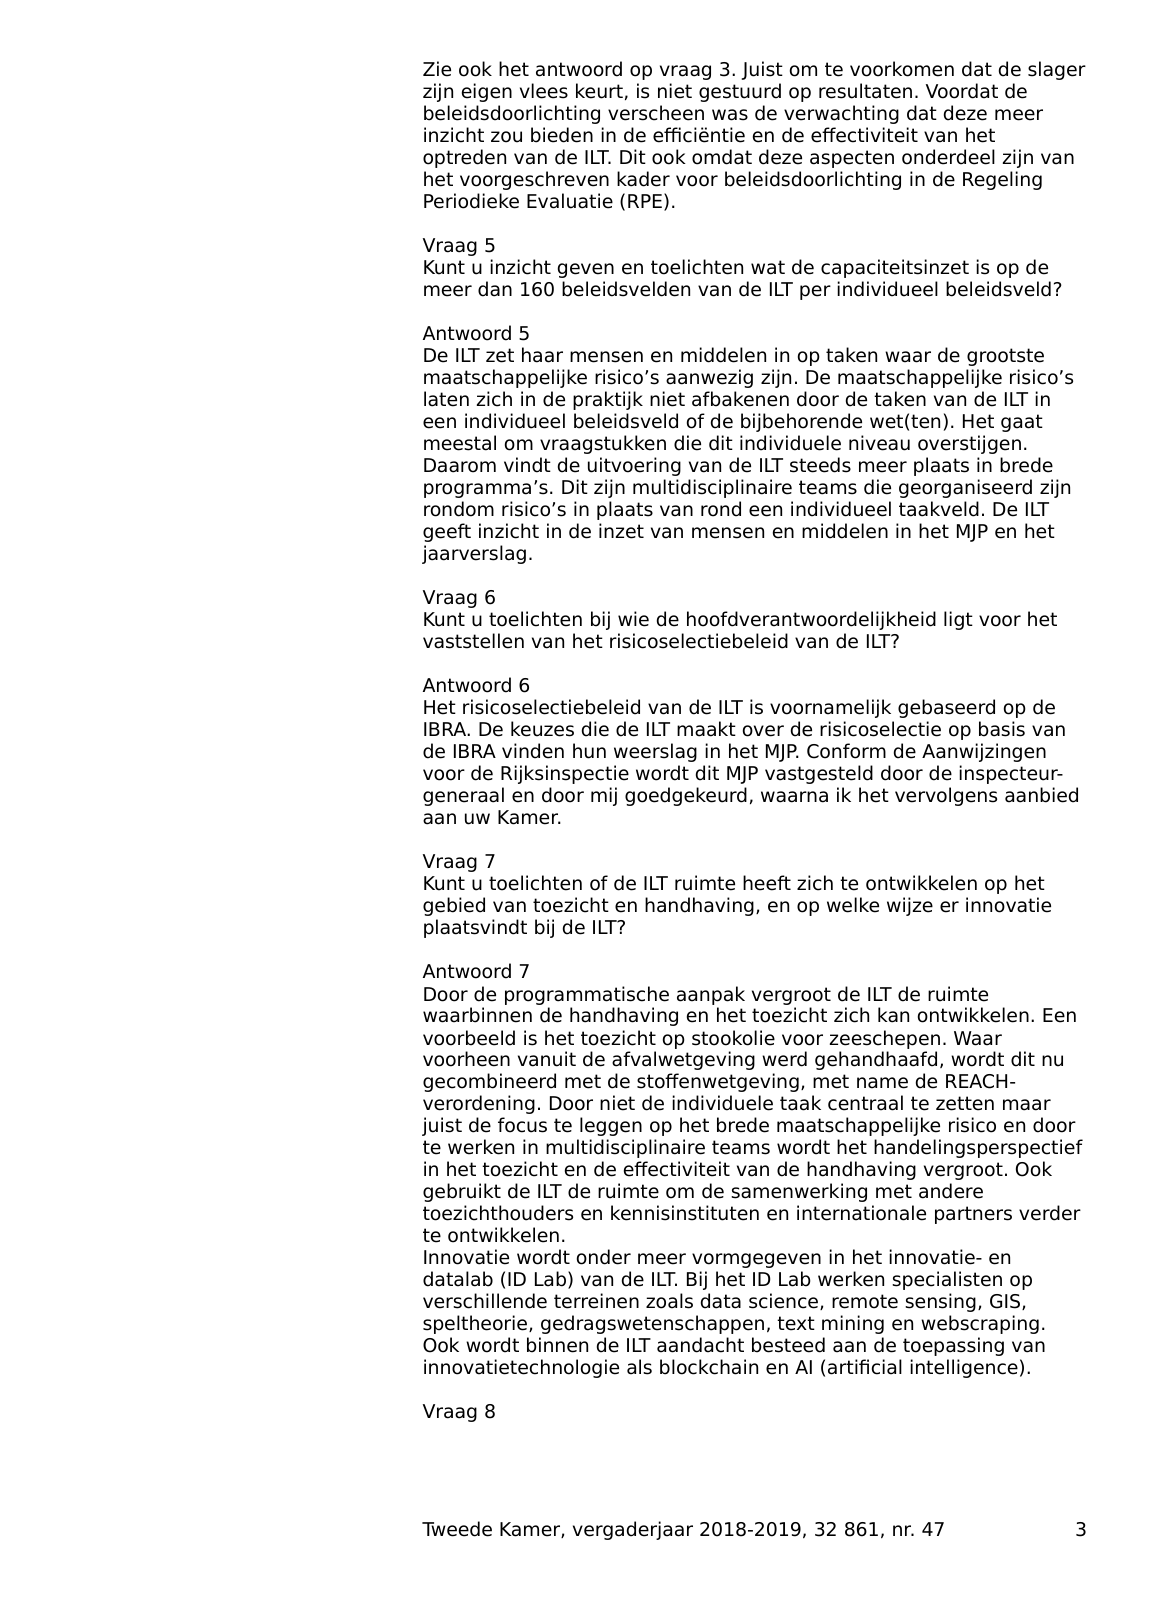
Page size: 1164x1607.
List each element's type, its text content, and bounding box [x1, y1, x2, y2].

text Vraag 7 [422, 851, 1087, 873]
text Door de programmatische aanpak vergroot de ILT de ruimte waarbinnen de handhaving en het toezicht zich kan ontwikkelen. Een voorbeeld is het toezicht op stookolie voor zeeschepen. Waar voorheen vanuit de afvalwetgeving werd gehandhaafd, wordt dit nu gecombineerd met de stoffenwetgeving, met name de REACH-verordening. Door niet de individuele taak centraal te zetten maar juist de focus te leggen op het brede maatschappelijke risico en door te werken in multidisciplinaire teams wordt het handelingsperspectief in het toezicht en de effectiviteit van de handhaving vergroot. Ook gebruikt de ILT de ruimte om de samenwerking met andere toezichthouders en kennisinstituten en internationale partners verder te ontwikkelen. [422, 983, 1087, 1247]
text Antwoord 6 [422, 675, 1087, 697]
text Antwoord 5 [422, 323, 1087, 345]
text Kunt u toelichten of de ILT ruimte heeft zich te ontwikkelen op het gebied van toezicht en handhaving, en op welke wijze er innovatie plaatsvindt bij de ILT? [422, 873, 1087, 939]
text Vraag 5 [422, 235, 1087, 257]
text Het risicoselectiebeleid van de ILT is voornamelijk gebaseerd op de IBRA. De keuzes die de ILT maakt over de risicoselectie op basis van de IBRA vinden hun weerslag in het MJP. Conform de Aanwijzingen voor de Rijksinspectie wordt dit MJP vastgesteld door de inspecteur-generaal en door mij goedgekeurd, waarna ik het vervolgens aanbied aan uw Kamer. [422, 697, 1087, 829]
text De ILT zet haar mensen en middelen in op taken waar de grootste maatschappelijke risico’s aanwezig zijn. De maatschappelijke risico’s laten zich in de praktijk niet afbakenen door de taken van de ILT in een individueel beleidsveld of de bijbehorende wet(ten). Het gaat meestal om vraagstukken die dit individuele niveau overstijgen. Daarom vindt de uitvoering van de ILT steeds meer plaats in brede programma’s. Dit zijn multidisciplinaire teams die georganiseerd zijn rondom risico’s in plaats van rond een individueel taakveld. De ILT geeft inzicht in de inzet van mensen en middelen in het MJP en het jaarverslag. [422, 345, 1087, 565]
text Kunt u toelichten bij wie de hoofdverantwoordelijkheid ligt voor het vaststellen van het risicoselectiebeleid van de ILT? [422, 609, 1087, 653]
text Antwoord 7 [422, 961, 1087, 983]
text Kunt u inzicht geven en toelichten wat de capaciteitsinzet is op de meer dan 160 beleidsvelden van de ILT per individueel beleidsveld? [422, 257, 1087, 301]
text Vraag 6 [422, 587, 1087, 609]
text Innovatie wordt onder meer vormgegeven in het innovatie- en datalab (ID Lab) van de ILT. Bij het ID Lab werken specialisten op verschillende terreinen zoals data science, remote sensing, GIS, speltheorie, gedragswetenschappen, text mining en webscraping. Ook wordt binnen de ILT aandacht besteed aan de toepassing van innovatietechnologie als blockchain en AI (artificial intelligence). [422, 1247, 1087, 1379]
text Zie ook het antwoord op vraag 3. Juist om te voorkomen dat de slager zijn eigen vlees keurt, is niet gestuurd op resultaten. Voordat de beleidsdoorlichting verscheen was de verwachting dat deze meer inzicht zou bieden in de efficiëntie en de effectiviteit van het optreden van de ILT. Dit ook omdat deze aspecten onderdeel zijn van het voorgeschreven kader voor beleidsdoorlichting in de Regeling Periodieke Evaluatie (RPE). [422, 59, 1087, 213]
text Vraag 8 [422, 1401, 1087, 1423]
